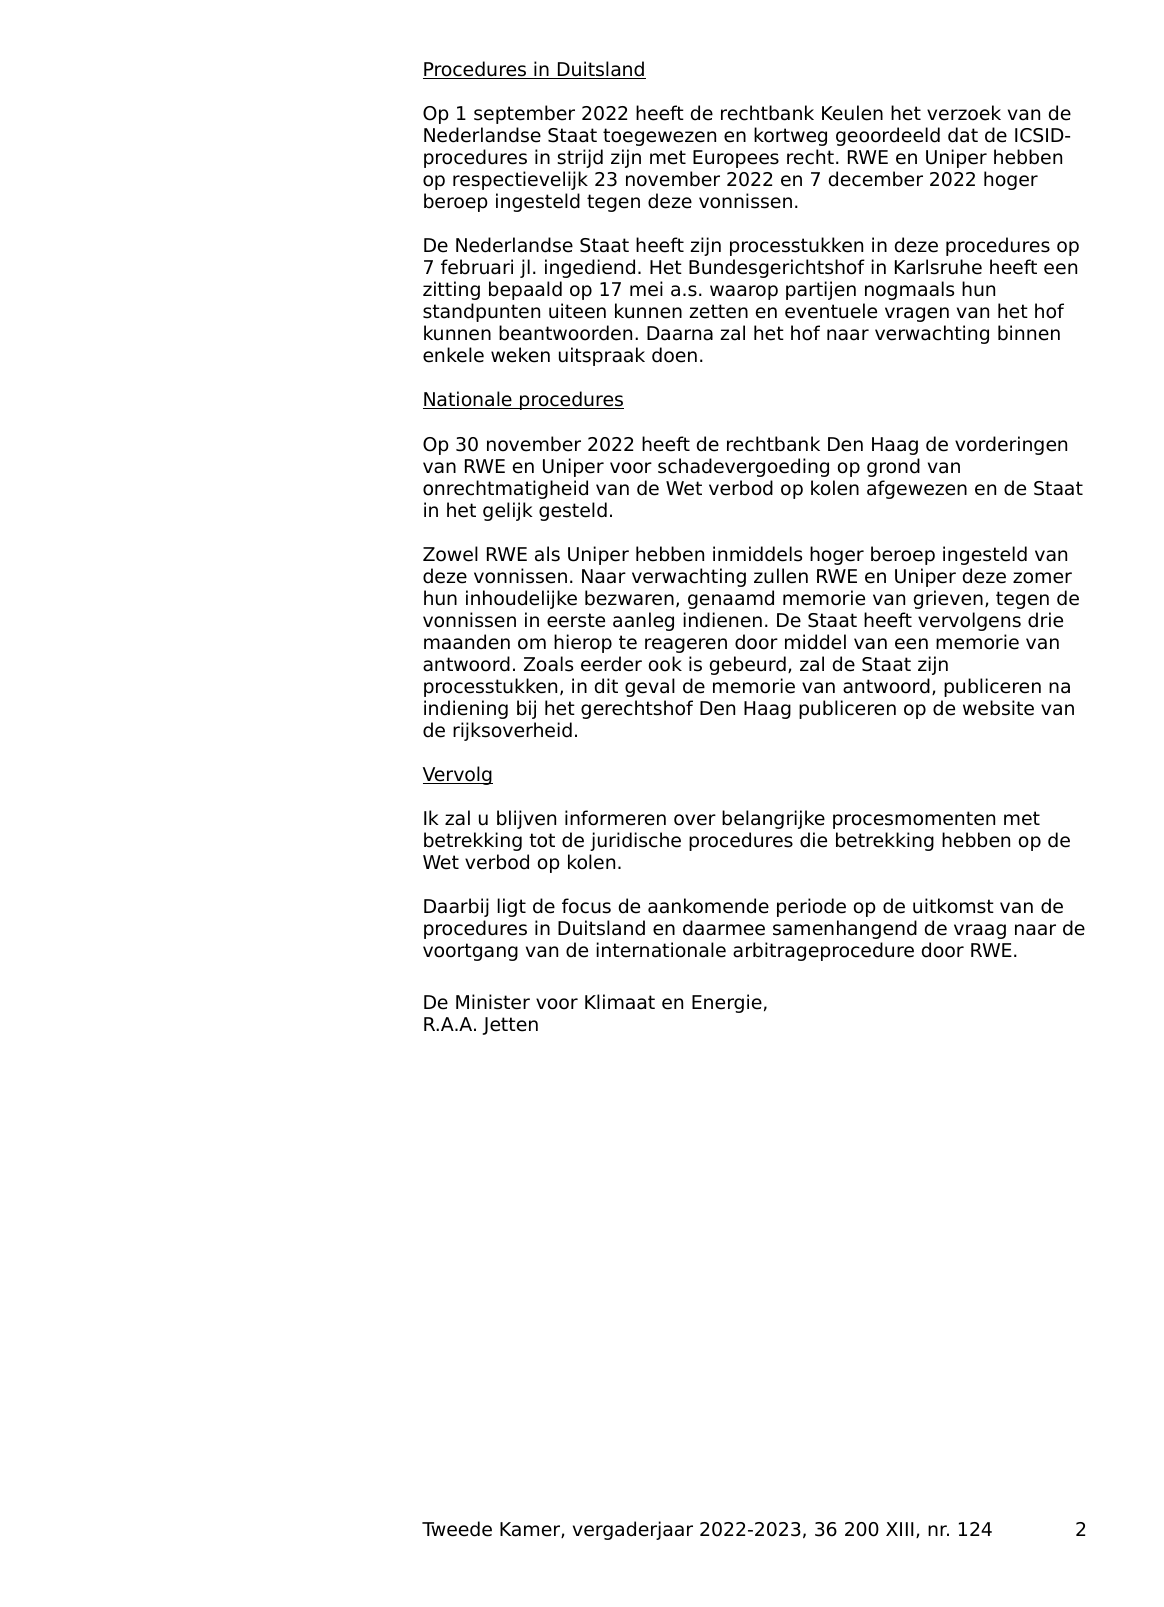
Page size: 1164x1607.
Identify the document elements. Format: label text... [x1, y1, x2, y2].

subtitle Procedures in Duitsland [422, 59, 1087, 81]
text Vervolg [422, 764, 1087, 786]
text Daarbij ligt de focus de aankomende periode op de uitkomst van de procedures in Duitsland en daarmee samenhangend de vraag naar de voortgang van de internationale arbitrageprocedure door RWE. [422, 896, 1087, 962]
text Zowel RWE als Uniper hebben inmiddels hoger beroep ingesteld van deze vonnissen. Naar verwachting zullen RWE en Uniper deze zomer hun inhoudelijke bezwaren, genaamd memorie van grieven, tegen de vonnissen in eerste aanleg indienen. De Staat heeft vervolgens drie maanden om hierop te reageren door middel van een memorie van antwoord. Zoals eerder ook is gebeurd, zal de Staat zijn processtukken, in dit geval de memorie van antwoord, publiceren na indiening bij het gerechtshof Den Haag publiceren op de website van de rijksoverheid. [422, 544, 1087, 741]
text De Nederlandse Staat heeft zijn processtukken in deze procedures op 7 februari jl. ingediend. Het Bundesgerichtshof in Karlsruhe heeft een zitting bepaald op 17 mei a.s. waarop partijen nogmaals hun standpunten uiteen kunnen zetten en eventuele vragen van het hof kunnen beantwoorden. Daarna zal het hof naar verwachting binnen enkele weken uitspraak doen. [422, 235, 1087, 367]
subtitle Nationale procedures [422, 389, 1087, 411]
text Op 30 november 2022 heeft de rechtbank Den Haag de vorderingen van RWE en Uniper voor schadevergoeding op grond van onrechtmatigheid van de Wet verbod op kolen afgewezen en de Staat in het gelijk gesteld. [422, 433, 1087, 521]
text Op 1 september 2022 heeft de rechtbank Keulen het verzoek van de Nederlandse Staat toegewezen en kortweg geoordeeld dat de ICSID-procedures in strijd zijn met Europees recht. RWE en Uniper hebben op respectievelijk 23 november 2022 en 7 december 2022 hoger beroep ingesteld tegen deze vonnissen. [422, 103, 1087, 213]
text Ik zal u blijven informeren over belangrijke procesmomenten met betrekking tot de juridische procedures die betrekking hebben op de Wet verbod op kolen. [422, 808, 1087, 874]
text De Minister voor Klimaat en Energie, R.A.A. Jetten [422, 992, 1087, 1036]
